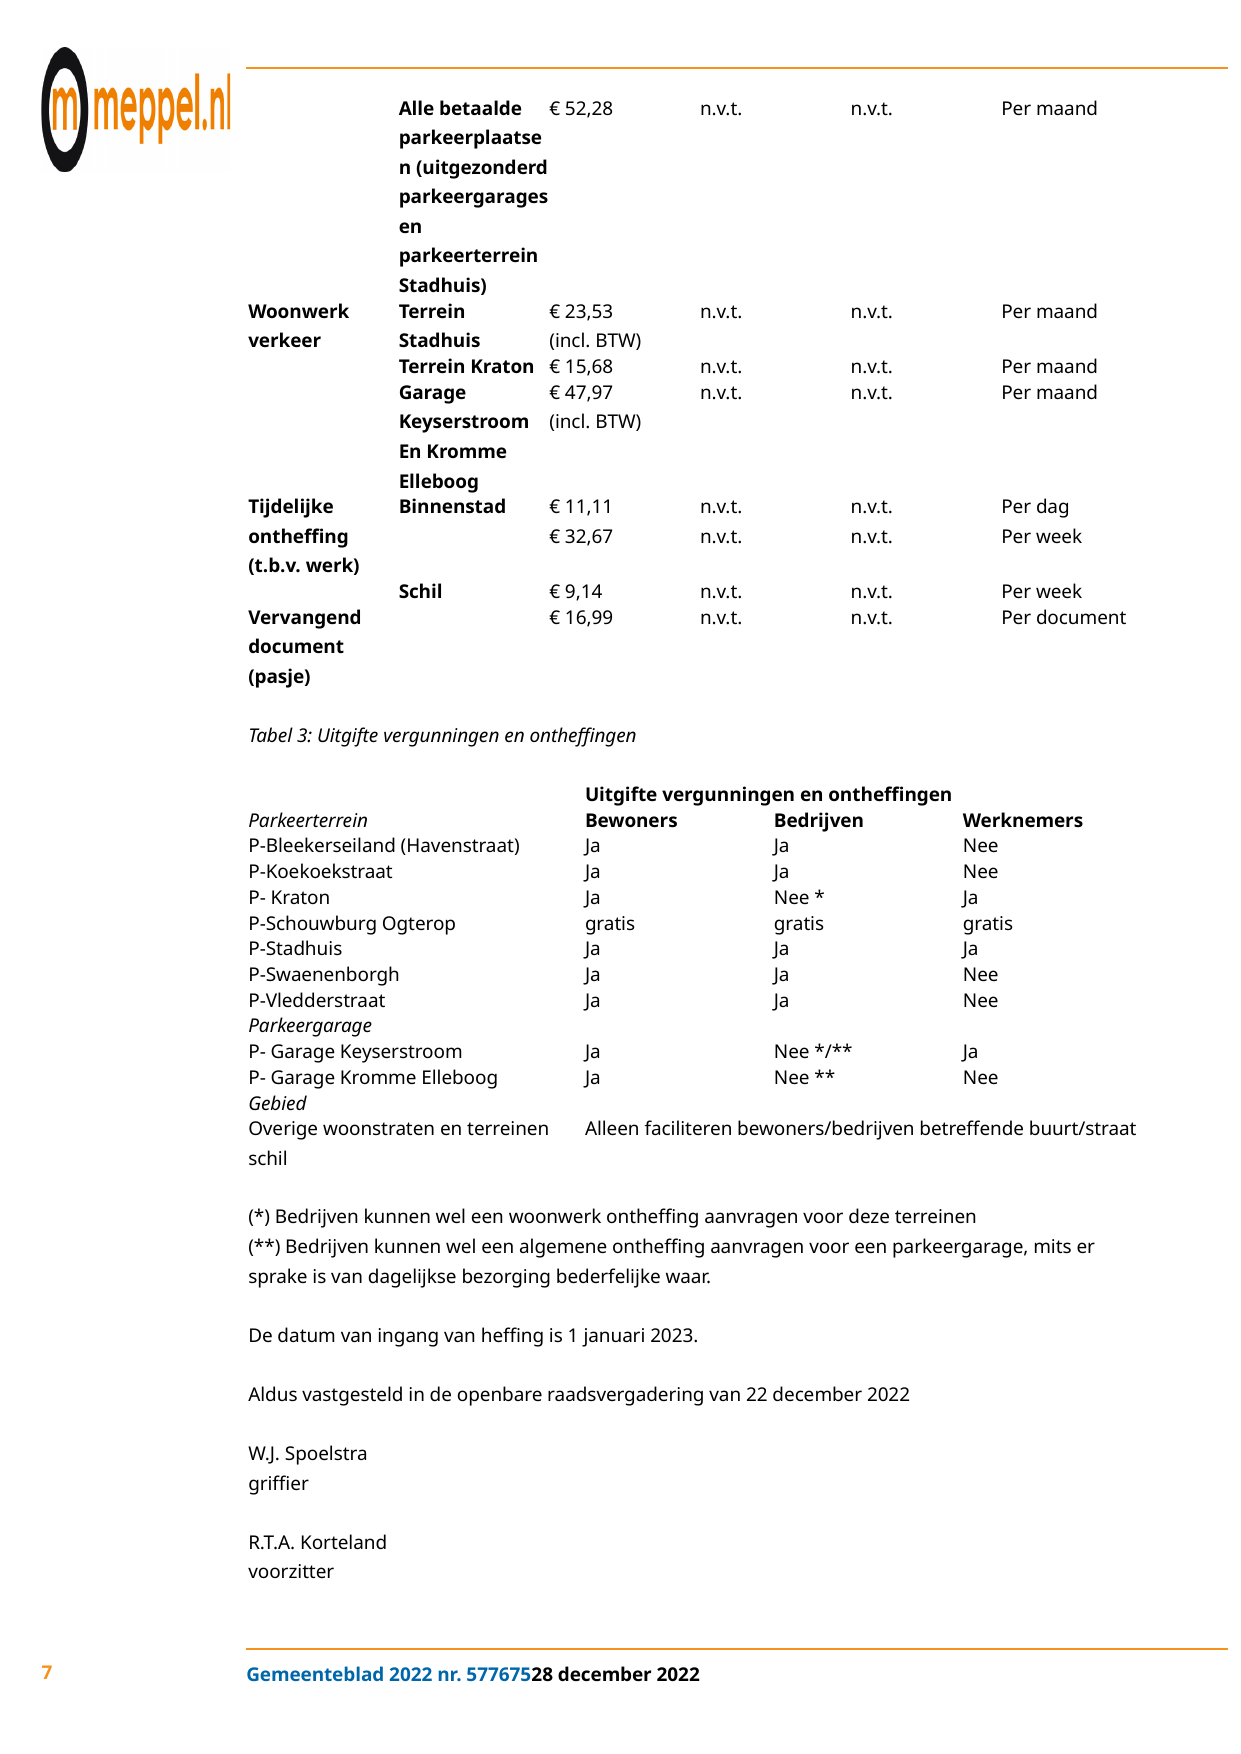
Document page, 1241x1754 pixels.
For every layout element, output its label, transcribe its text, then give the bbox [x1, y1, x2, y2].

table_cell P-Schouwburg Ogterop [248, 910, 585, 936]
table_cell Woonwerk verkeer [248, 298, 398, 353]
table_cell € 52,28 [549, 95, 700, 298]
table_cell Nee [963, 833, 1152, 858]
table_cell € 15,68 [549, 353, 700, 379]
table_cell Ja [963, 1039, 1152, 1064]
table_cell Terrein Kraton [399, 353, 549, 379]
table_cell € 23,53 (incl. BTW) [549, 298, 700, 353]
table_cell € 47,97 (incl. BTW) [549, 379, 700, 493]
table_cell Ja [585, 884, 774, 910]
table_cell Alleen faciliteren bewoners/bedrijven betreffende buurt/straat [585, 1116, 1152, 1171]
table_cell € 9,14 [549, 579, 700, 604]
table_cell P-Koekoekstraat [248, 858, 585, 884]
table_cell Parkeergarage [248, 1013, 585, 1038]
table_cell [248, 379, 398, 493]
table_cell Per dag Per week [1001, 494, 1152, 578]
table_cell [248, 353, 398, 379]
text R.T.A. Korteland [248, 1529, 1152, 1555]
table_cell [963, 1013, 1152, 1038]
table_cell Ja [774, 987, 963, 1013]
table_cell Schil [399, 579, 549, 604]
text Aldus vastgesteld in de openbare raadsvergadering van 22 december 2022 [248, 1381, 1152, 1407]
table_cell Nee ** [774, 1064, 963, 1090]
table_cell P- Kraton [248, 884, 585, 910]
table_cell [248, 579, 398, 604]
table_cell [399, 604, 549, 689]
table_cell Per maand [1001, 298, 1152, 353]
table_cell Ja [585, 1064, 774, 1090]
text W.J. Spoelstra [248, 1440, 1152, 1466]
table_cell Ja [585, 936, 774, 961]
table_cell Werknemers [963, 807, 1152, 833]
table_cell n.v.t. n.v.t. [700, 494, 850, 578]
table_cell Ja [774, 858, 963, 884]
table_cell Ja [585, 987, 774, 1013]
picture [41, 47, 231, 172]
table_cell P-Stadhuis [248, 936, 585, 961]
table_cell [248, 95, 398, 298]
table_header Uitgifte vergunningen en ontheffingen [585, 781, 1152, 807]
table_cell Ja [585, 833, 774, 858]
table_cell Bewoners [585, 807, 774, 833]
text Tabel 3: Uitgifte vergunningen en ontheffingen [248, 722, 1152, 748]
text De datum van ingang van heffing is 1 januari 2023. [248, 1322, 1152, 1348]
table_cell Parkeerterrein [248, 807, 585, 833]
table_cell Nee * [774, 884, 963, 910]
table_cell n.v.t. [850, 604, 1001, 689]
table_cell Terrein Stadhuis [399, 298, 549, 353]
table_cell n.v.t. [700, 353, 850, 379]
table_cell Overige woonstraten en terreinen schil [248, 1116, 585, 1171]
table_cell € 11,11 € 32,67 [549, 494, 700, 578]
table_cell gratis [963, 910, 1152, 936]
table_cell Ja [585, 961, 774, 987]
table_cell n.v.t. [850, 95, 1001, 298]
table_cell Per maand [1001, 379, 1152, 493]
text griffier [248, 1470, 1152, 1496]
table_cell Garage Keyserstroom En Kromme Elleboog [399, 379, 549, 493]
table_cell P-Bleekerseiland (Havenstraat) [248, 833, 585, 858]
table_cell Ja [963, 884, 1152, 910]
table_cell n.v.t. [850, 298, 1001, 353]
table_cell Nee [963, 1064, 1152, 1090]
table_cell Nee [963, 961, 1152, 987]
table_cell n.v.t. [700, 95, 850, 298]
table_cell Nee [963, 987, 1152, 1013]
table_cell Ja [774, 833, 963, 858]
table_cell P-Vledderstraat [248, 987, 585, 1013]
table_cell Per maand [1001, 95, 1152, 298]
table_cell Nee */** [774, 1039, 963, 1064]
table_cell n.v.t. n.v.t. [850, 494, 1001, 578]
table_cell n.v.t. [850, 579, 1001, 604]
table_cell € 16,99 [549, 604, 700, 689]
table_cell P- Garage Kromme Elleboog [248, 1064, 585, 1090]
table_cell Binnenstad [399, 494, 549, 578]
table_cell n.v.t. [700, 579, 850, 604]
table_cell gratis [585, 910, 774, 936]
table_cell P-Swaenenborgh [248, 961, 585, 987]
table_cell Ja [774, 961, 963, 987]
table_cell Ja [963, 936, 1152, 961]
table_cell [774, 1013, 963, 1038]
table_cell Gebied [248, 1090, 585, 1116]
table_cell n.v.t. [700, 604, 850, 689]
text voorzitter [248, 1559, 1152, 1584]
table_cell Bedrijven [774, 807, 963, 833]
table_cell Per week [1001, 579, 1152, 604]
table_cell [585, 1090, 774, 1116]
table_cell Ja [585, 1039, 774, 1064]
table_cell Vervangend document (pasje) [248, 604, 398, 689]
table_cell gratis [774, 910, 963, 936]
table_cell Per document [1001, 604, 1152, 689]
table_cell n.v.t. [700, 298, 850, 353]
table_cell Per maand [1001, 353, 1152, 379]
table_cell Tijdelijke ontheffing (t.b.v. werk) [248, 494, 398, 578]
table_cell n.v.t. [850, 353, 1001, 379]
table_cell Nee [963, 858, 1152, 884]
table_cell [585, 1013, 774, 1038]
table_cell P- Garage Keyserstroom [248, 1039, 585, 1064]
text (*) Bedrijven kunnen wel een woonwerk ontheffing aanvragen voor deze terreinen [248, 1204, 1152, 1229]
table_cell n.v.t. [700, 379, 850, 493]
table_cell Alle betaalde parkeerplaatsen (uitgezonderd parkeergarages en parkeerterrein Stadhuis) [399, 95, 549, 298]
table_cell [963, 1090, 1152, 1116]
table_header [248, 781, 585, 807]
text (**) Bedrijven kunnen wel een algemene ontheffing aanvragen voor een parkeergarage, mits er sprake is van dagelijkse bezorging bederfelijke waar. [248, 1233, 1152, 1289]
table_cell n.v.t. [850, 379, 1001, 493]
table_cell [774, 1090, 963, 1116]
table_cell Ja [585, 858, 774, 884]
table_cell Ja [774, 936, 963, 961]
